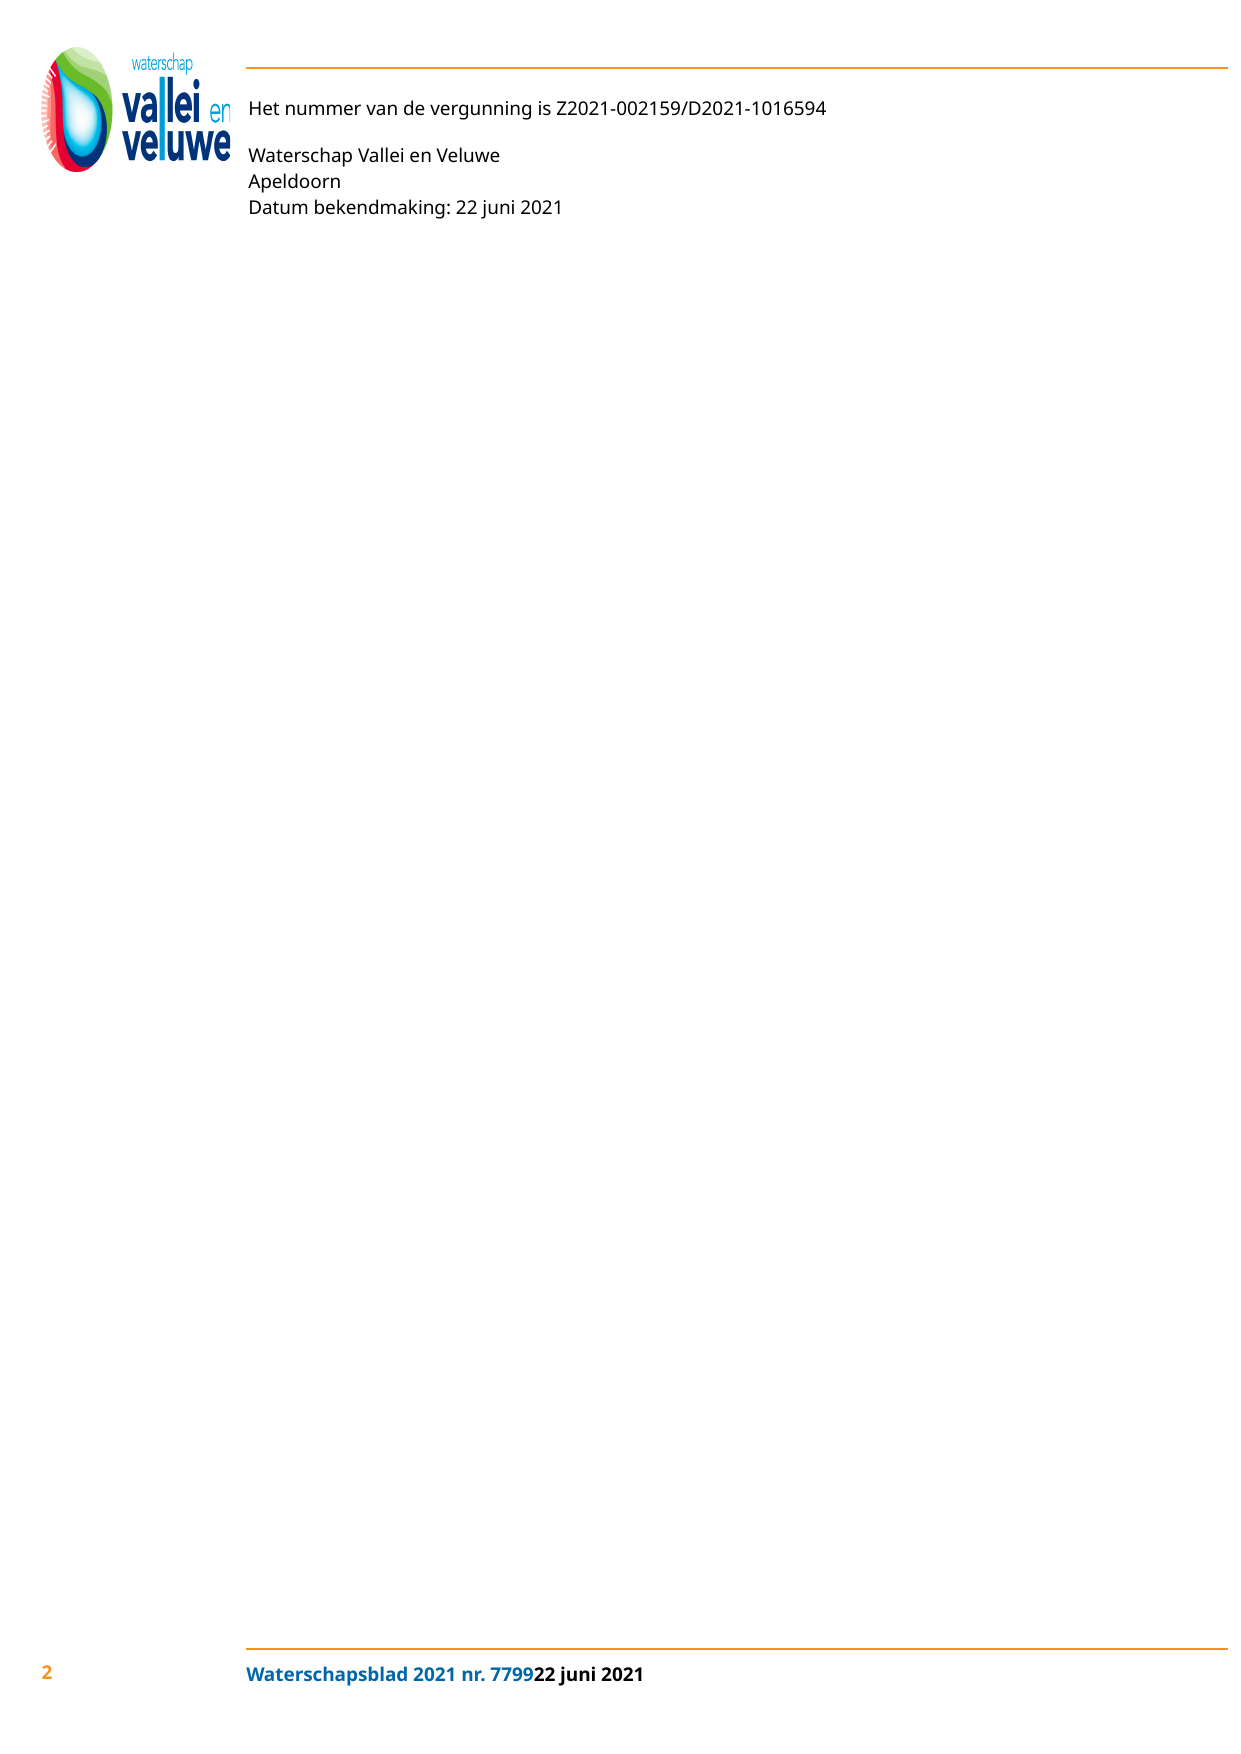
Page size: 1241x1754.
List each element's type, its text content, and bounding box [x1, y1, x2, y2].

text Datum bekendmaking: 22 juni 2021 [248, 194, 1152, 220]
text Het nummer van de vergunning is Z2021-002159/D2021-1016594 [248, 95, 1152, 121]
text Apeldoorn [248, 168, 1152, 194]
text Waterschap Vallei en Veluwe [248, 143, 1152, 168]
picture [41, 47, 231, 172]
